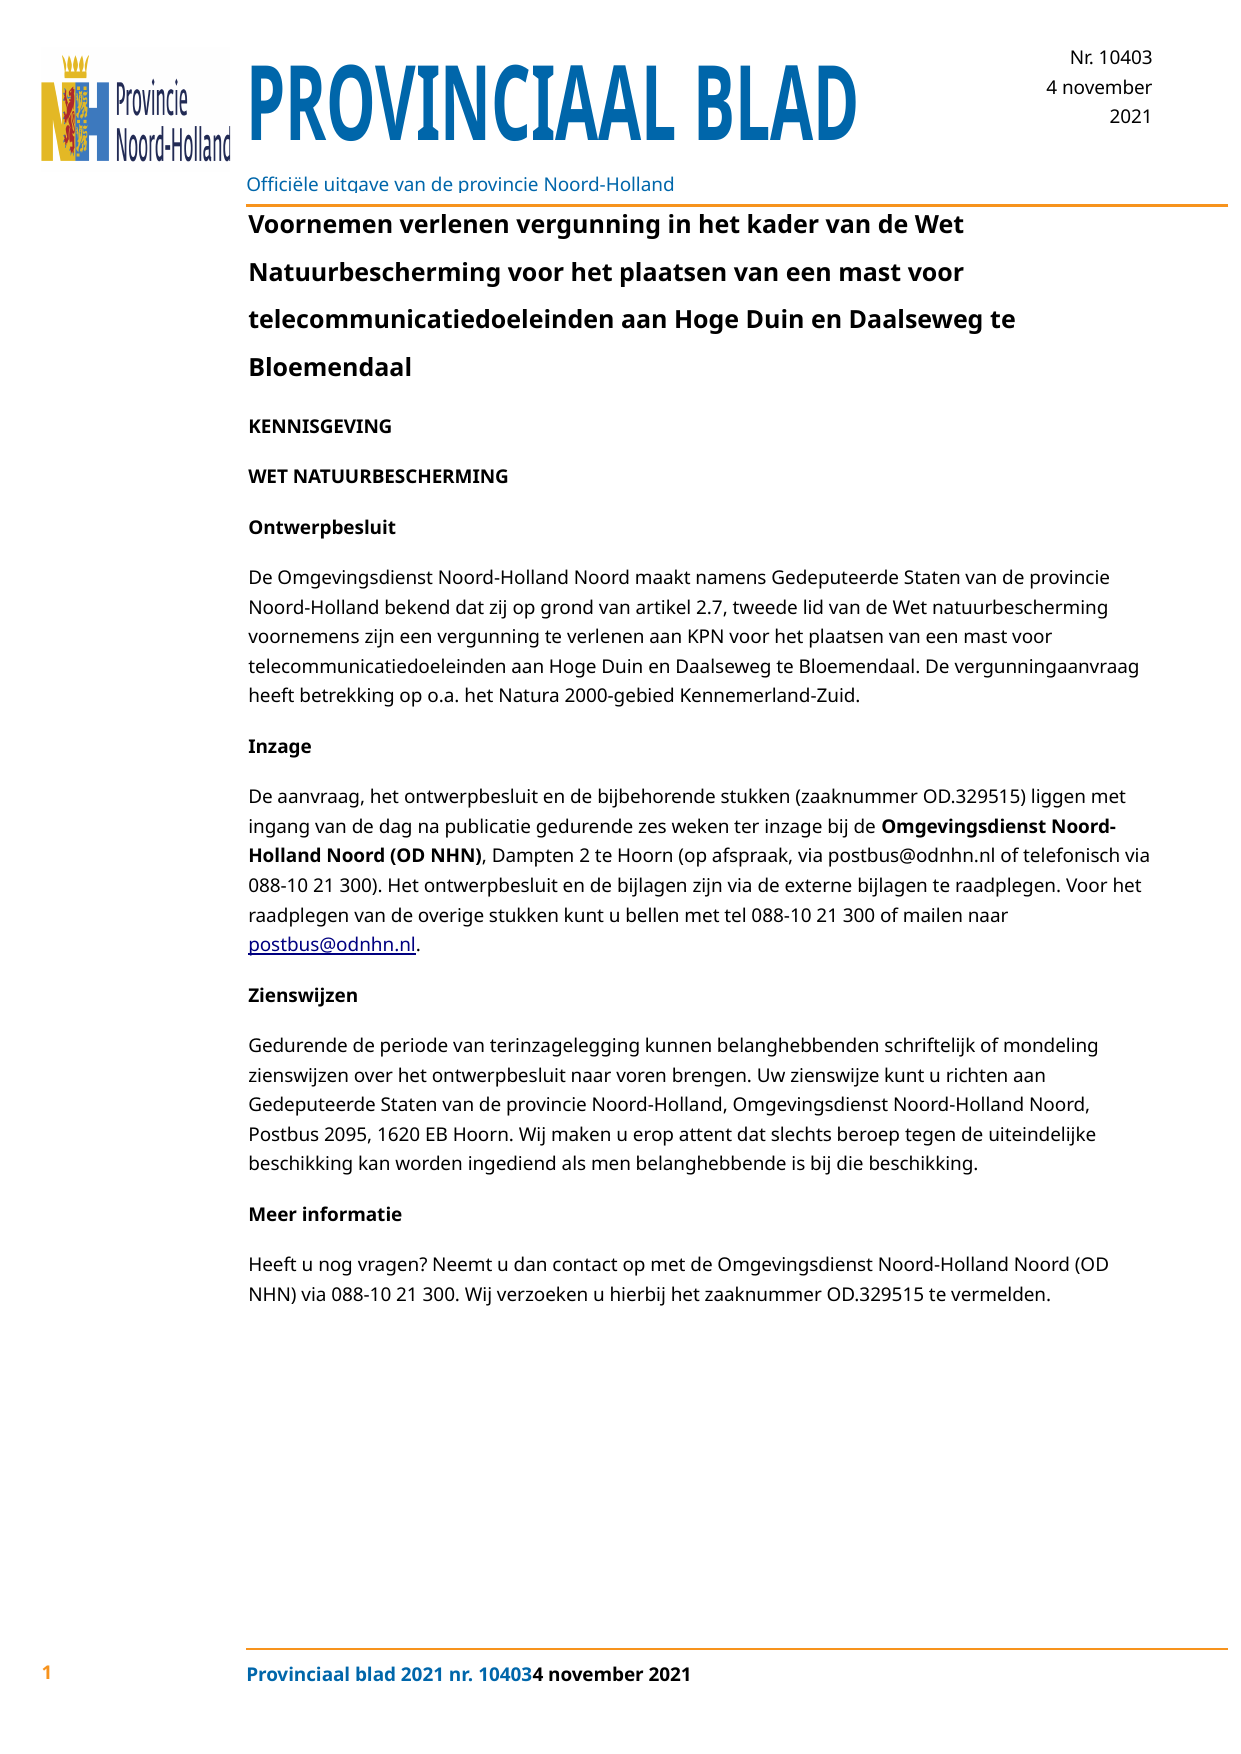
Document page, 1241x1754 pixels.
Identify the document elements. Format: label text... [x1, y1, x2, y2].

text Voornemen verlenen vergunning in het kader van de Wet Natuurbescherming voor het plaatsen van een mast voor telecommunicatiedoeleinden aan Hoge Duin en Daalseweg te Bloemendaal [248, 207, 1152, 384]
text Ontwerpbesluit [248, 514, 1152, 540]
text Zienswijzen [248, 982, 1152, 1008]
text WET NATUURBESCHERMING [248, 463, 1152, 489]
picture [41, 47, 231, 172]
text Meer informatie [248, 1201, 1152, 1227]
text De aanvraag, het ontwerpbesluit en de bijbehorende stukken (zaaknummer OD.329515) liggen met ingang van de dag na publicatie gedurende zes weken ter inzage bij de Omgevingsdienst Noord-Holland Noord (OD NHN), Dampten 2 te Hoorn (op afspraak, via postbus@odnhn.nl of telefonisch via 088-10 21 300). Het ontwerpbesluit en de bijlagen zijn via de externe bijlagen te raadplegen. Voor het raadplegen van de overige stukken kunt u bellen met tel 088-10 21 300 of mailen naar postbus@odnhn.nl. [248, 783, 1152, 957]
text Inzage [248, 733, 1152, 759]
text Heeft u nog vragen? Neemt u dan contact op met de Omgevingsdienst Noord-Holland Noord (OD NHN) via 088-10 21 300. Wij verzoeken u hierbij het zaaknummer OD.329515 te vermelden. [248, 1251, 1152, 1307]
text De Omgevingsdienst Noord-Holland Noord maakt namens Gedeputeerde Staten van de provincie Noord-Holland bekend dat zij op grond van artikel 2.7, tweede lid van de Wet natuurbescherming voornemens zijn een vergunning te verlenen aan KPN voor het plaatsen van een mast voor telecommunicatiedoeleinden aan Hoge Duin en Daalseweg te Bloemendaal. De vergunningaanvraag heeft betrekking op o.a. het Natura 2000-gebied Kennemerland-Zuid. [248, 564, 1152, 708]
text Gedurende de periode van terinzagelegging kunnen belanghebbenden schriftelijk of mondeling zienswijzen over het ontwerpbesluit naar voren brengen. Uw zienswijze kunt u richten aan Gedeputeerde Staten van de provincie Noord-Holland, Omgevingsdienst Noord-Holland Noord, Postbus 2095, 1620 EB Hoorn. Wij maken u erop attent dat slechts beroep tegen de uiteindelijke beschikking kan worden ingediend als men belanghebbende is bij die beschikking. [248, 1032, 1152, 1176]
text KENNISGEVING [248, 413, 1152, 439]
